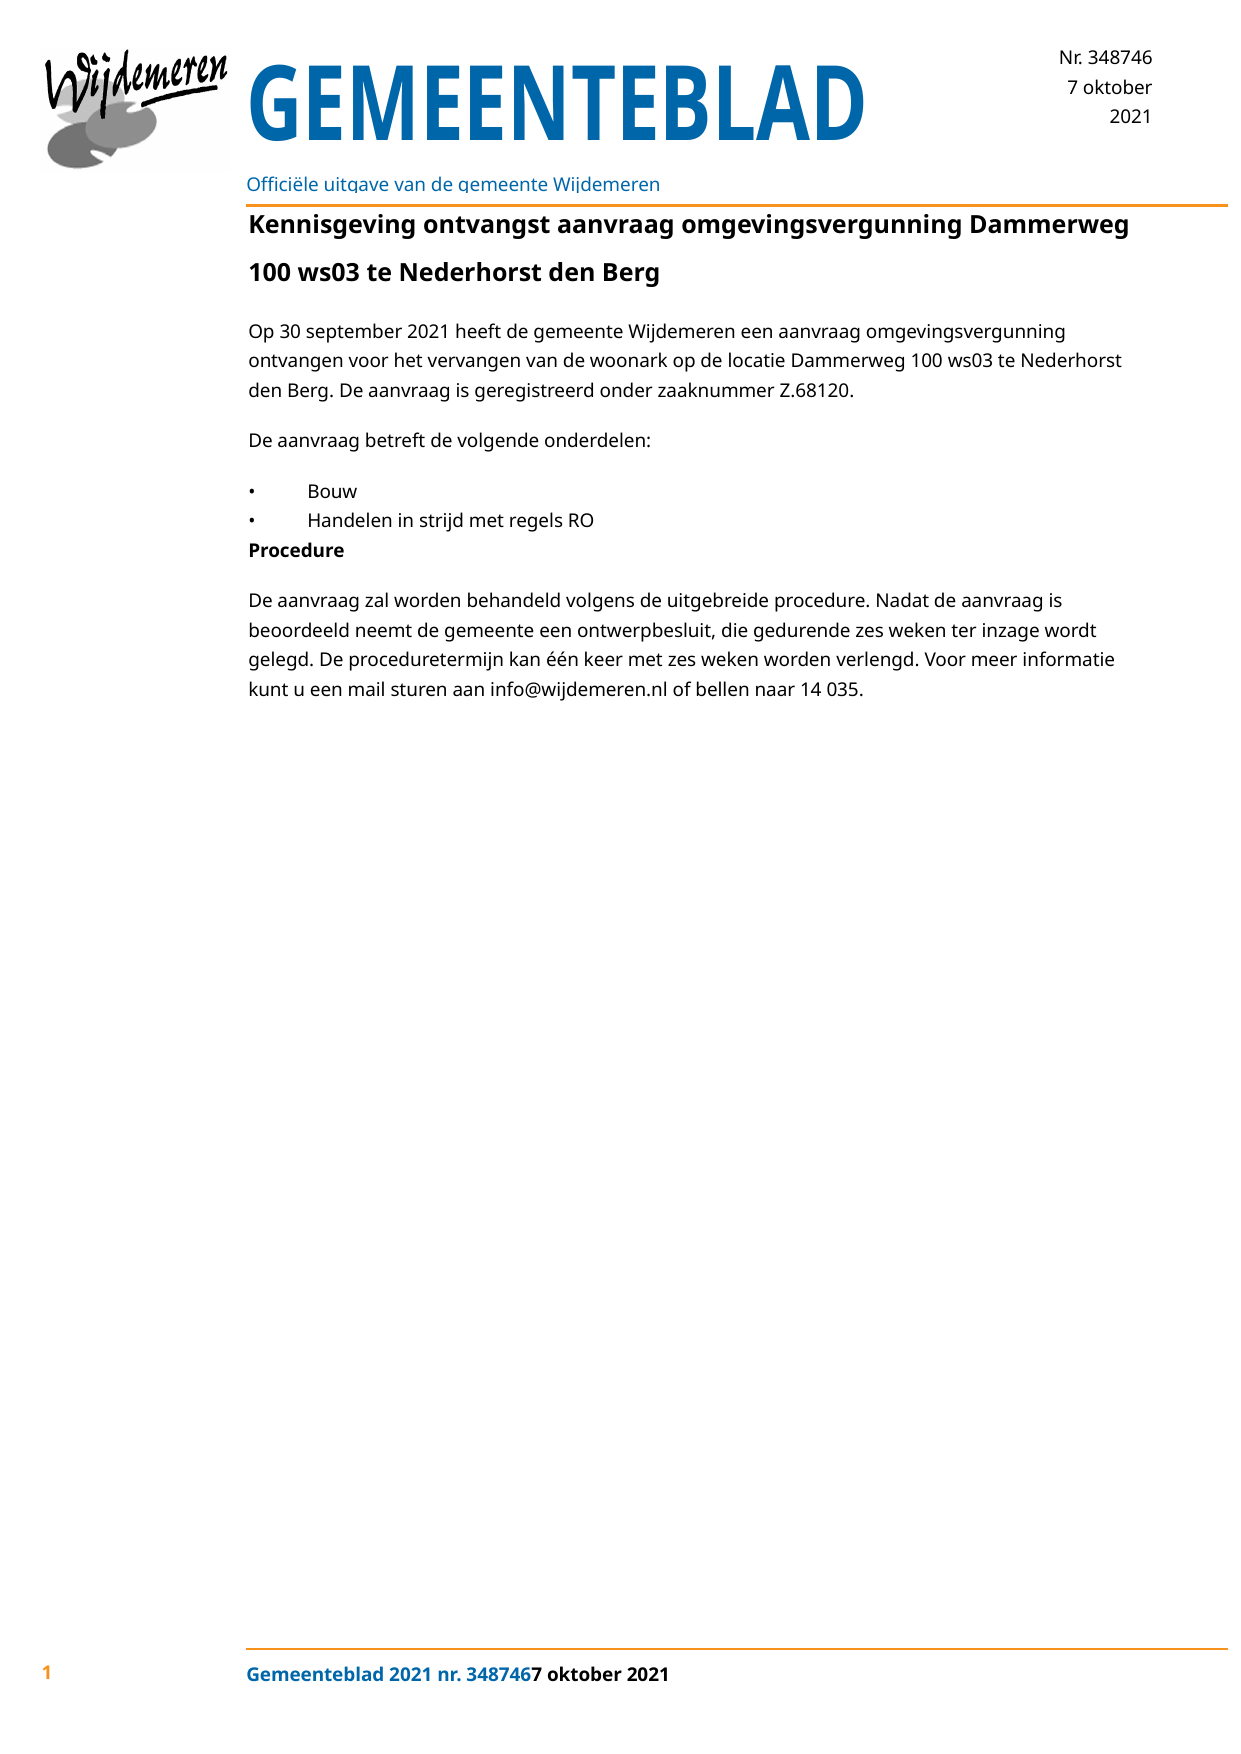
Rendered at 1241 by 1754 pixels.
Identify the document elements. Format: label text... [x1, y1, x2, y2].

list Handelen in strijd met regels RO [248, 507, 1152, 533]
text Procedure [248, 537, 1152, 563]
text De aanvraag zal worden behandeld volgens de uitgebreide procedure. Nadat de aanvraag is beoordeeld neemt de gemeente een ontwerpbesluit, die gedurende zes weken ter inzage wordt gelegd. De proceduretermijn kan één keer met zes weken worden verlengd. Voor meer informatie kunt u een mail sturen aan info@wijdemeren.nl of bellen naar 14 035. [248, 587, 1152, 702]
text Kennisgeving ontvangst aanvraag omgevingsvergunning Dammerweg 100 ws03 te Nederhorst den Berg [248, 207, 1152, 288]
picture [41, 47, 231, 172]
text Op 30 september 2021 heeft de gemeente Wijdemeren een aanvraag omgevingsvergunning ontvangen voor het vervangen van de woonark op de locatie Dammerweg 100 ws03 te Nederhorst den Berg. De aanvraag is geregistreerd onder zaaknummer Z.68120. [248, 318, 1152, 403]
text De aanvraag betreft de volgende onderdelen: [248, 427, 1152, 453]
list Bouw [248, 478, 1152, 504]
